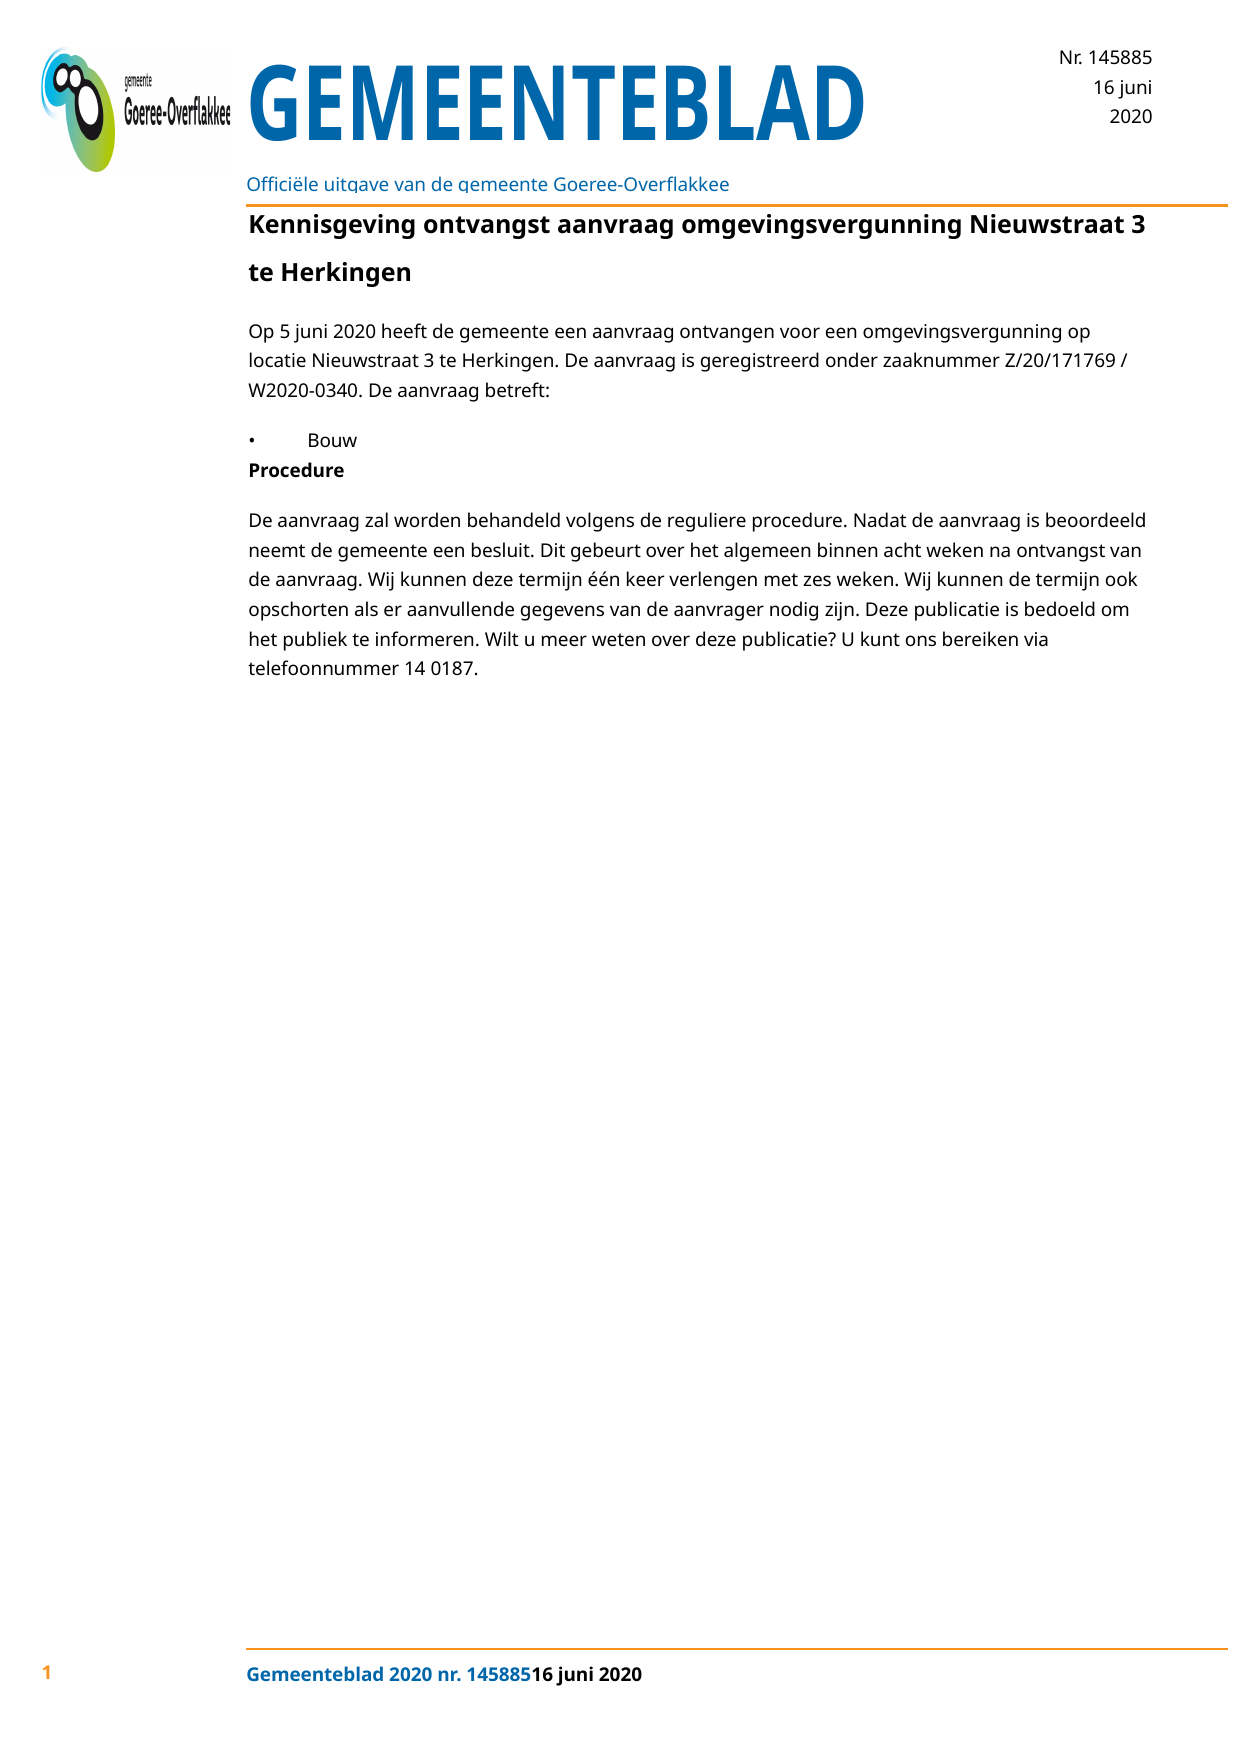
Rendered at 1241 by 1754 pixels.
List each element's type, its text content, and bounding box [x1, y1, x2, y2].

text Kennisgeving ontvangst aanvraag omgevingsvergunning Nieuwstraat 3 te Herkingen [248, 207, 1152, 288]
text De aanvraag zal worden behandeld volgens de reguliere procedure. Nadat de aanvraag is beoordeeld neemt de gemeente een besluit. Dit gebeurt over het algemeen binnen acht weken na ontvangst van de aanvraag. Wij kunnen deze termijn één keer verlengen met zes weken. Wij kunnen de termijn ook opschorten als er aanvullende gegevens van de aanvrager nodig zijn. Deze publicatie is bedoeld om het publiek te informeren. Wilt u meer weten over deze publicatie? U kunt ons bereiken via telefoonnummer 14 0187. [248, 507, 1152, 681]
list Bouw [248, 427, 1152, 453]
text Op 5 juni 2020 heeft de gemeente een aanvraag ontvangen voor een omgevingsvergunning op locatie Nieuwstraat 3 te Herkingen. De aanvraag is geregistreerd onder zaaknummer Z/20/171769 / W2020-0340. De aanvraag betreft: [248, 318, 1152, 403]
text Procedure [248, 457, 1152, 483]
picture [41, 47, 231, 172]
